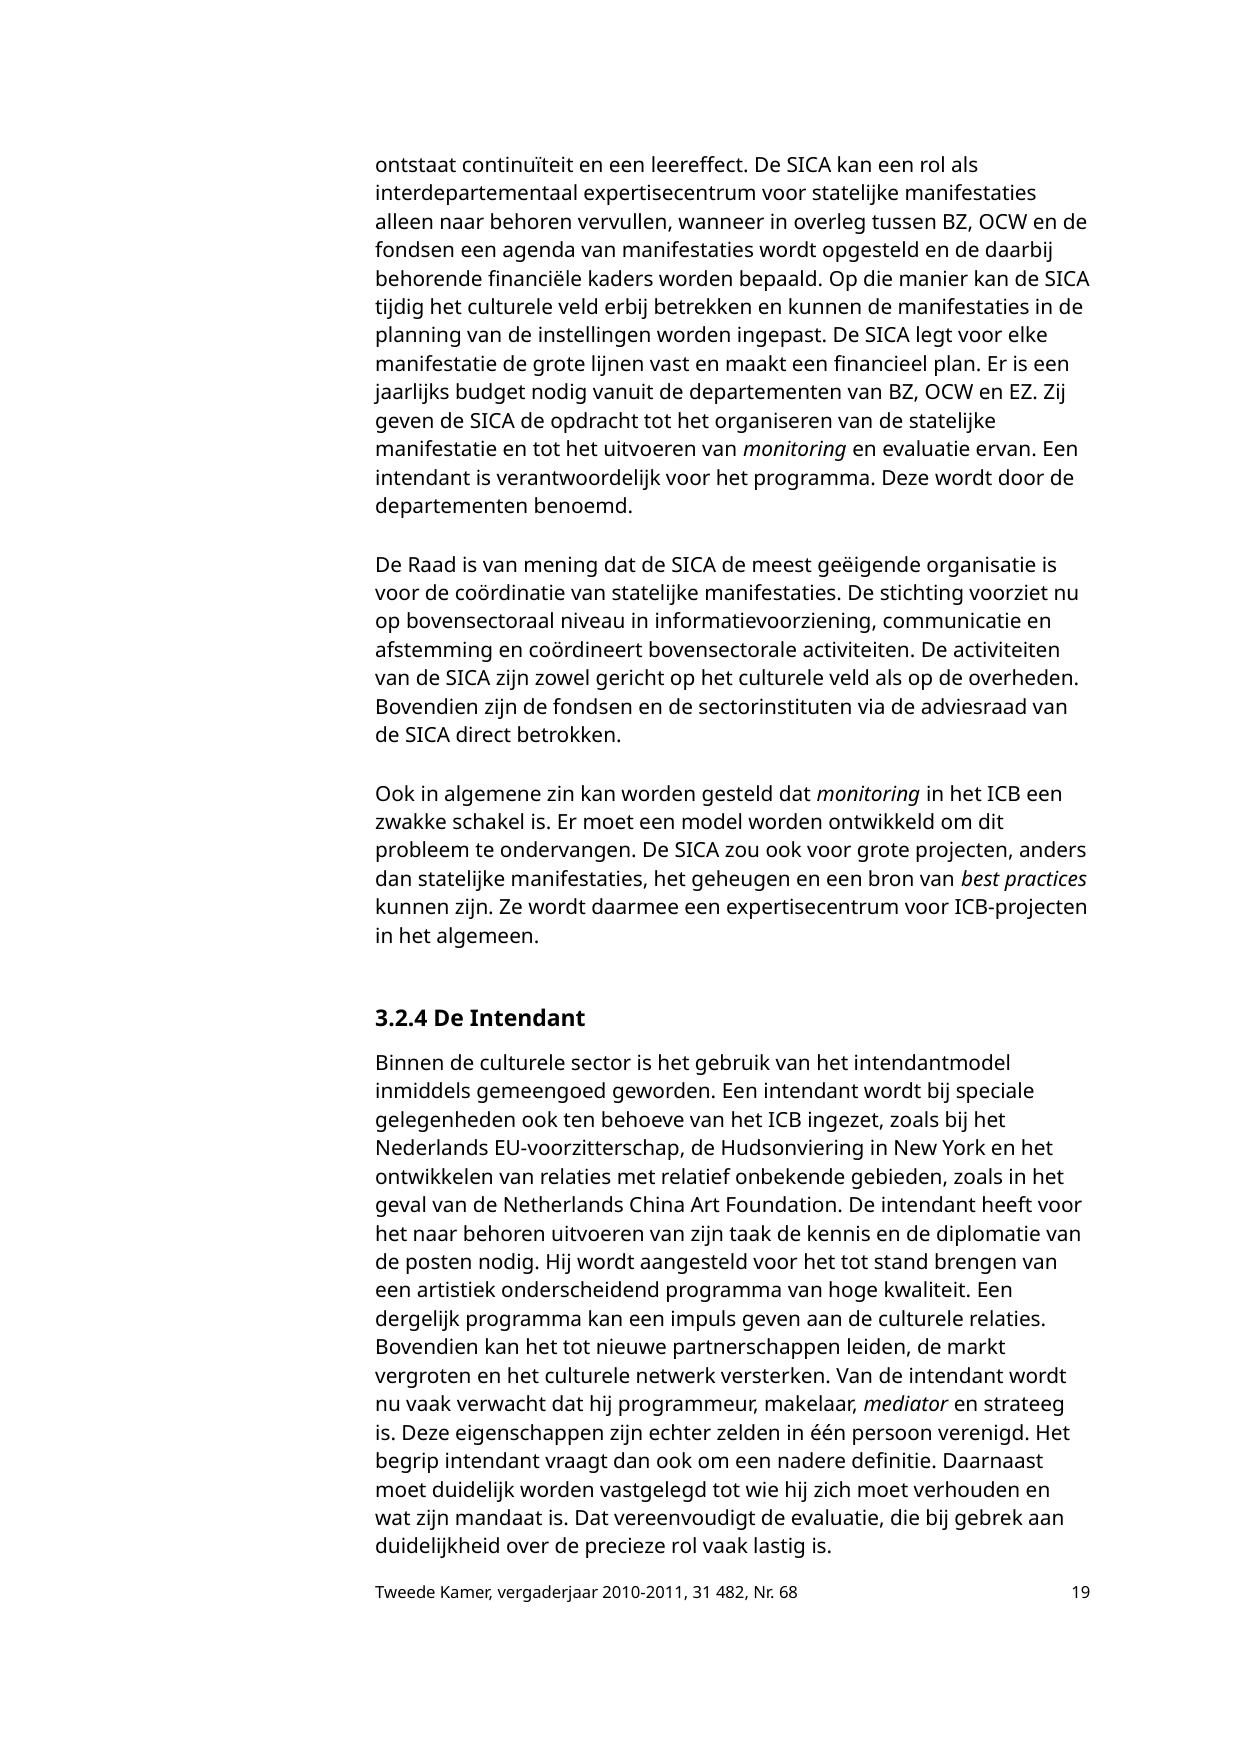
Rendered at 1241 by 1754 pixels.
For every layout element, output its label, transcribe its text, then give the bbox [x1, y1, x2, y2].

text Binnen de culturele sector is het gebruik van het intendantmodel inmiddels gemeengoed geworden. Een intendant wordt bij speciale gelegenheden ook ten behoeve van het ICB ingezet, zoals bij het Nederlands EU-voorzitterschap, de Hudsonviering in New York en het ontwikkelen van relaties met relatief onbekende gebieden, zoals in het geval van de Netherlands China Art Foundation. De intendant heeft voor het naar behoren uitvoeren van zijn taak de kennis en de diplomatie van de posten nodig. Hij wordt aangesteld voor het tot stand brengen van een artistiek onderscheidend programma van hoge kwaliteit. Een dergelijk programma kan een impuls geven aan de culturele relaties. Bovendien kan het tot nieuwe partnerschappen leiden, de markt vergroten en het culturele netwerk versterken. Van de intendant wordt nu vaak verwacht dat hij programmeur, makelaar, mediator en strateeg is. Deze eigenschappen zijn echter zelden in één persoon verenigd. Het begrip intendant vraagt dan ook om een nadere definitie. Daarnaast moet duidelijk worden vastgelegd tot wie hij zich moet verhouden en wat zijn mandaat is. Dat vereenvoudigt de evaluatie, die bij gebrek aan duidelijkheid over de precieze rol vaak lastig is. [375, 1048, 1090, 1560]
text ontstaat continuïteit en een leereffect. De SICA kan een rol als interdepartementaal expertisecentrum voor statelijke manifestaties alleen naar behoren vervullen, wanneer in overleg tussen BZ, OCW en de fondsen een agenda van manifestaties wordt opgesteld en de daarbij behorende financiële kaders worden bepaald. Op die manier kan de SICA tijdig het culturele veld erbij betrekken en kunnen de manifestaties in de planning van de instellingen worden ingepast. De SICA legt voor elke manifestatie de grote lijnen vast en maakt een financieel plan. Er is een jaarlijks budget nodig vanuit de departementen van BZ, OCW en EZ. Zij geven de SICA de opdracht tot het organiseren van de statelijke manifestatie en tot het uitvoeren van monitoring en evaluatie ervan. Een intendant is verantwoordelijk voor het programma. Deze wordt door de departementen benoemd. [375, 150, 1090, 520]
text Ook in algemene zin kan worden gesteld dat monitoring in het ICB een zwakke schakel is. Er moet een model worden ontwikkeld om dit probleem te ondervangen. De SICA zou ook voor grote projecten, anders dan statelijke manifestaties, het geheugen en een bron van best practices kunnen zijn. Ze wordt daarmee een expertisecentrum voor ICB-projecten in het algemeen. [375, 779, 1090, 949]
text De Raad is van mening dat de SICA de meest geëigende organisatie is voor de coördinatie van statelijke manifestaties. De stichting voorziet nu op bovensectoraal niveau in informatievoorziening, communicatie en afstemming en coördineert bovensectorale activiteiten. De activiteiten van de SICA zijn zowel gericht op het culturele veld als op de overheden. Bovendien zijn de fondsen en de sectorinstituten via de adviesraad van de SICA direct betrokken. [375, 550, 1090, 749]
subtitle 3.2.4 De Intendant [375, 1002, 1090, 1033]
